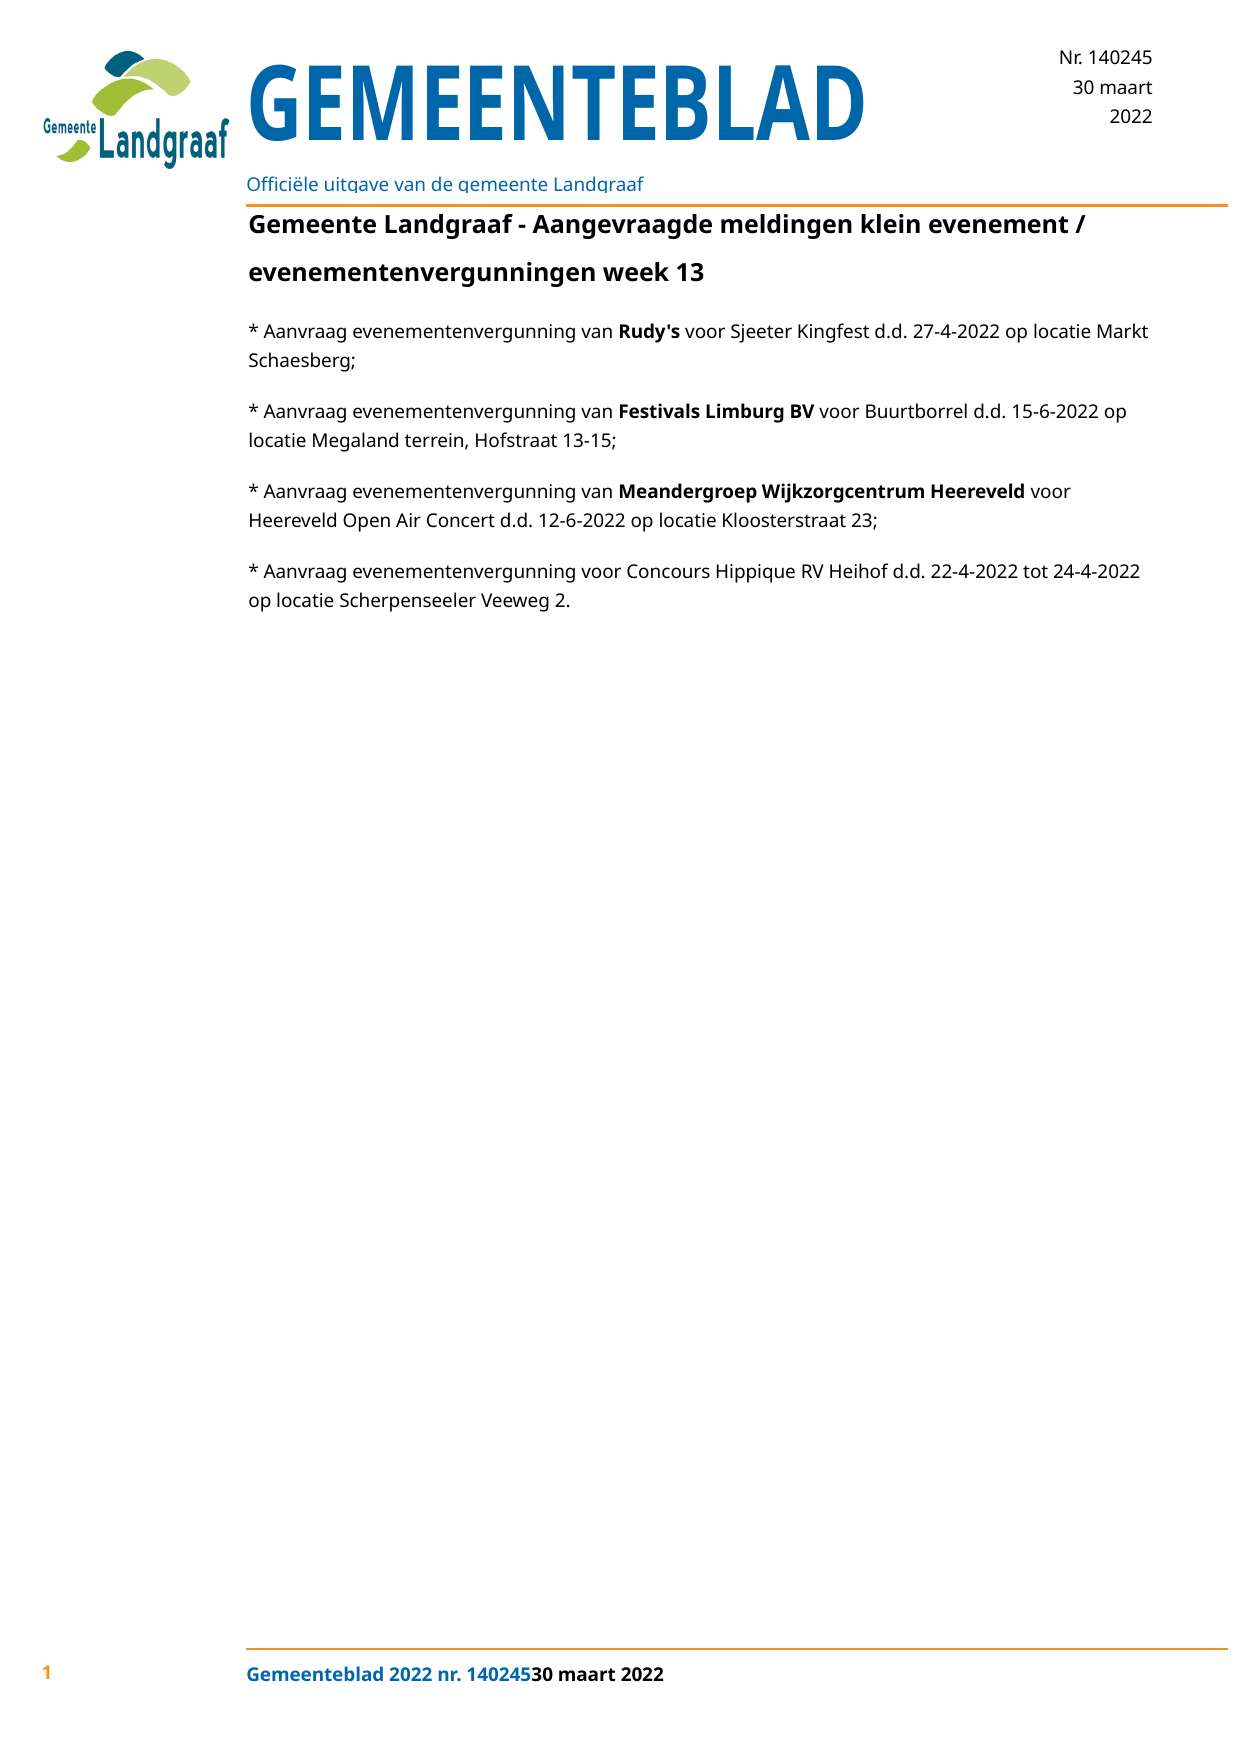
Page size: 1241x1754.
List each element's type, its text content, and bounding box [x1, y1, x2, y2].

text * Aanvraag evenementenvergunning van Rudy's voor Sjeeter Kingfest d.d. 27-4-2022 op locatie Markt Schaesberg; [248, 318, 1152, 373]
text * Aanvraag evenementenvergunning voor Concours Hippique RV Heihof d.d. 22-4-2022 tot 24-4-2022 op locatie Scherpenseeler Veeweg 2. [248, 558, 1152, 613]
text * Aanvraag evenementenvergunning van Meandergroep Wijkzorgcentrum Heereveld voor Heereveld Open Air Concert d.d. 12-6-2022 op locatie Kloosterstraat 23; [248, 478, 1152, 533]
text Gemeente Landgraaf - Aangevraagde meldingen klein evenement / evenementenvergunningen week 13 [248, 207, 1152, 288]
text * Aanvraag evenementenvergunning van Festivals Limburg BV voor Buurtborrel d.d. 15-6-2022 op locatie Megaland terrein, Hofstraat 13-15; [248, 398, 1152, 453]
picture [41, 47, 231, 172]
